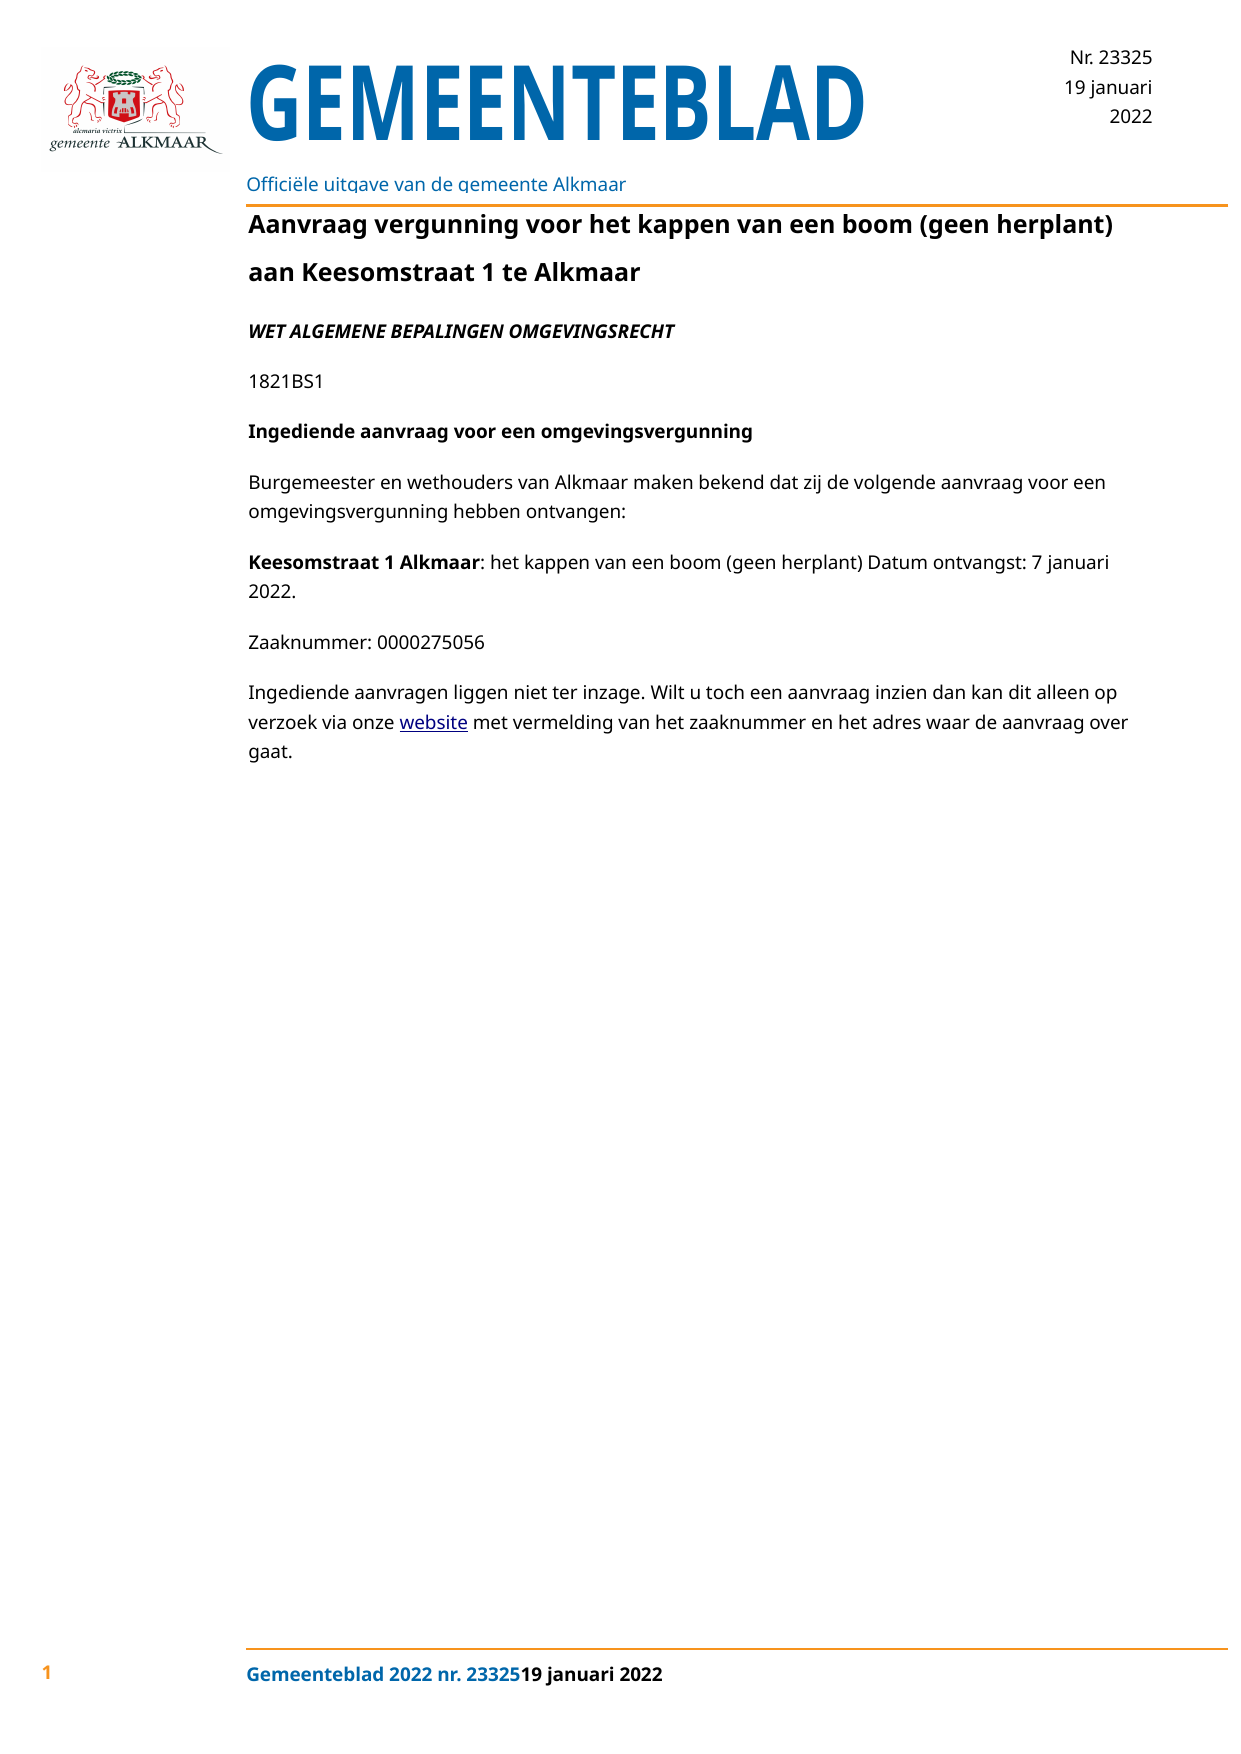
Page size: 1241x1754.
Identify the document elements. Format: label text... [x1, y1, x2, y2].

text Burgemeester en wethouders van Alkmaar maken bekend dat zij de volgende aanvraag voor een omgevingsvergunning hebben ontvangen: [248, 469, 1152, 524]
text Aanvraag vergunning voor het kappen van een boom (geen herplant) aan Keesomstraat 1 te Alkmaar [248, 207, 1152, 288]
text Ingediende aanvraag voor een omgevingsvergunning [248, 419, 1152, 444]
picture [41, 47, 231, 172]
text Keesomstraat 1 Alkmaar: het kappen van een boom (geen herplant) Datum ontvangst: 7 januari 2022. [248, 549, 1152, 604]
text Zaaknummer: 0000275056 [248, 629, 1152, 655]
text 1821BS1 [248, 368, 1152, 394]
text WET ALGEMENE BEPALINGEN OMGEVINGSRECHT [248, 318, 1152, 344]
text Ingediende aanvragen liggen niet ter inzage. Wilt u toch een aanvraag inzien dan kan dit alleen op verzoek via onze website met vermelding van het zaaknummer en het adres waar de aanvraag over gaat. [248, 679, 1152, 764]
